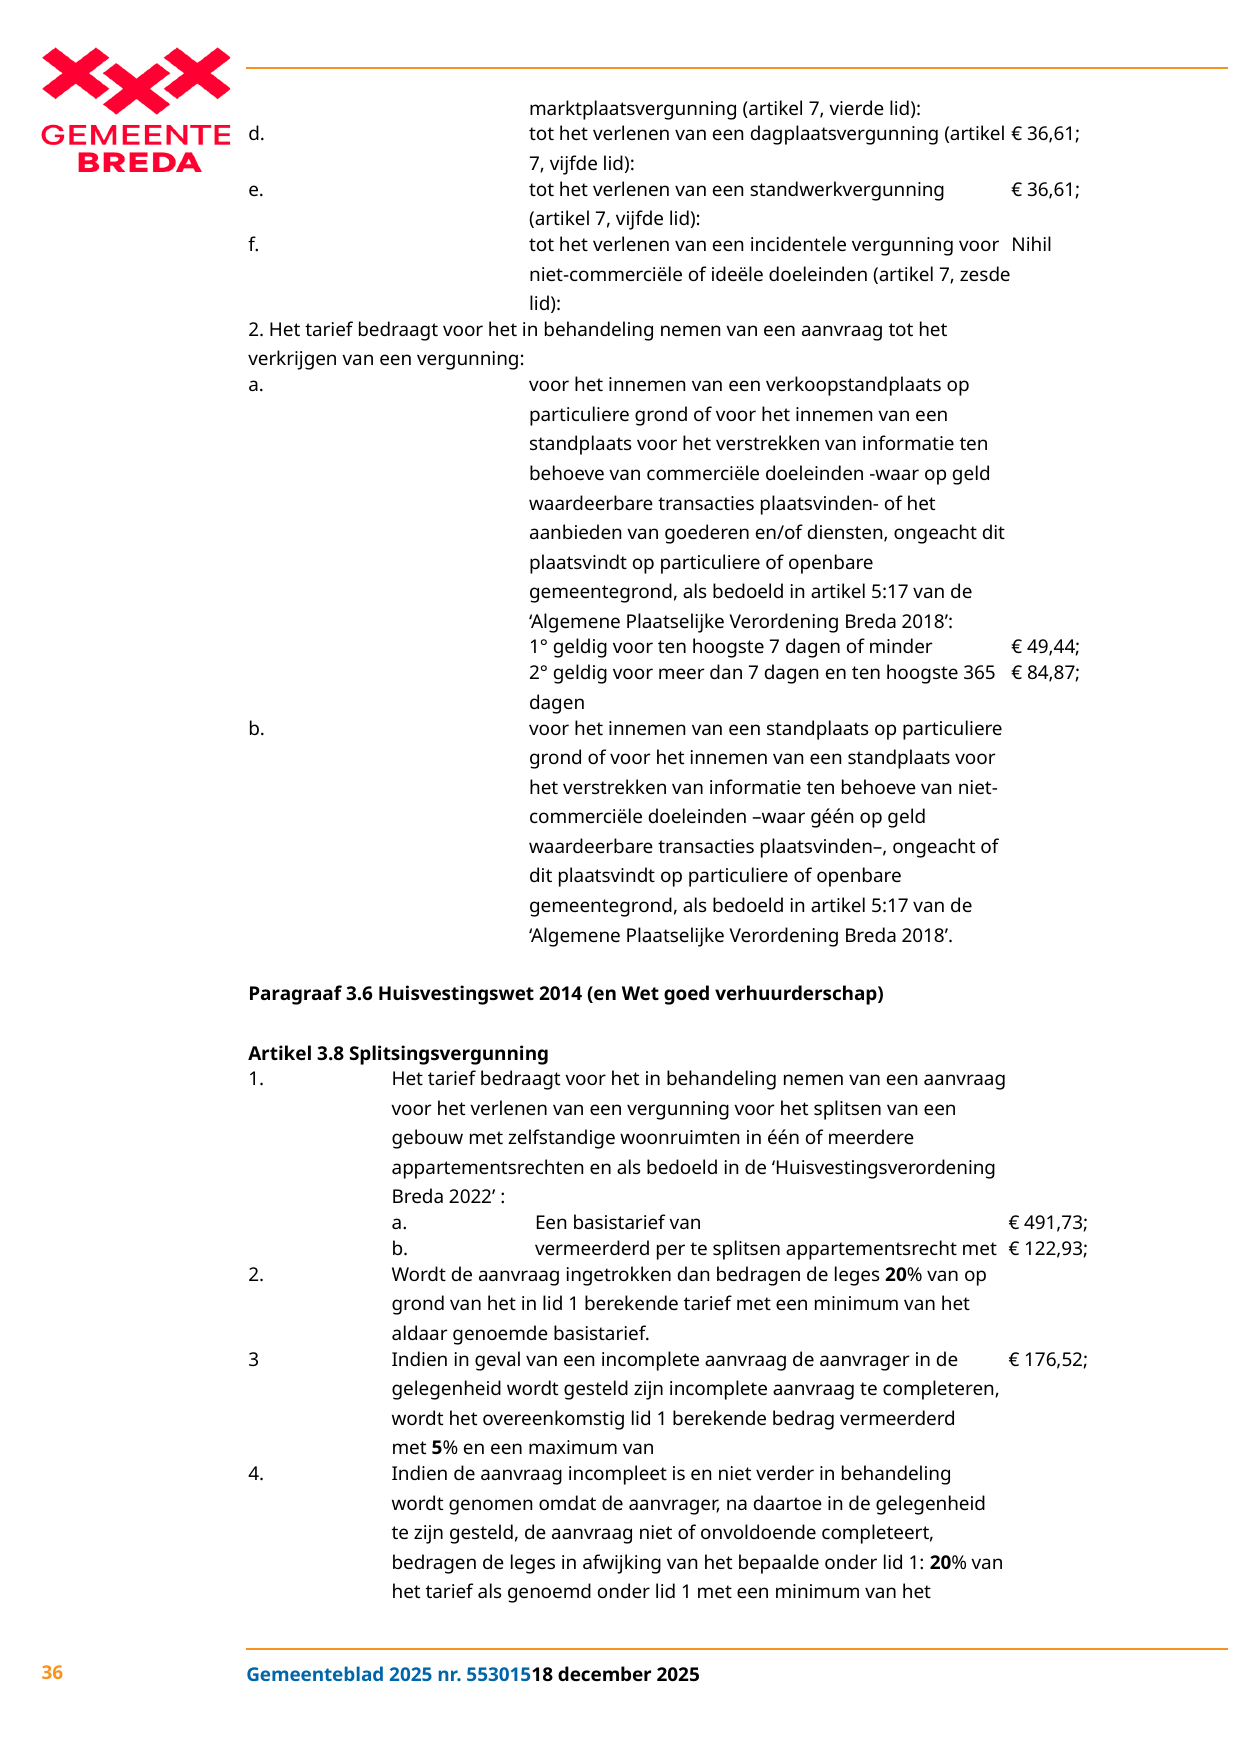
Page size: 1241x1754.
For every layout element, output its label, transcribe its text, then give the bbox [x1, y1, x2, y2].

table_cell € 49,44; [1011, 634, 1152, 659]
table_cell [1011, 715, 1152, 948]
table_cell € 122,93; [1008, 1235, 1152, 1261]
table_cell voor het innemen van een standplaats op particuliere grond of voor het innemen van een standplaats voor het verstrekken van informatie ten behoeve van niet-commerciële doeleinden –waar géén op geld waardeerbare transacties plaatsvinden–, ongeacht of dit plaatsvindt op particuliere of openbare gemeentegrond, als bedoeld in artikel 5:17 van de ‘Algemene Plaatselijke Verordening Breda 2018’. [529, 715, 1011, 948]
table_cell [1008, 1261, 1152, 1346]
table_cell 2. [248, 1261, 391, 1346]
table_cell Een basistarief van [535, 1210, 1008, 1235]
text Paragraaf 3.6 Huisvestingswet 2014 (en Wet goed verhuurderschap) [248, 980, 1152, 1006]
table_cell [1008, 1460, 1152, 1604]
table_cell Indien de aanvraag incompleet is en niet verder in behandeling wordt genomen omdat de aanvrager, na daartoe in de gelegenheid te zijn gesteld, de aanvraag niet of onvoldoende completeert, bedragen de leges in afwijking van het bepaalde onder lid 1: 20% van het tarief als genoemd onder lid 1 met een minimum van het [391, 1460, 1008, 1604]
table_cell [248, 660, 529, 715]
picture [41, 47, 231, 172]
table_cell 1° geldig voor ten hoogste 7 dagen of minder [529, 634, 1011, 659]
table_cell vermeerderd per te splitsen appartementsrecht met [535, 1235, 1008, 1261]
table_cell [1011, 95, 1152, 121]
table_cell marktplaatsvergunning (artikel 7, vierde lid): [529, 95, 1011, 121]
table_header [1008, 1040, 1152, 1065]
table_cell f. [248, 231, 529, 316]
table_cell Indien in geval van een incomplete aanvraag de aanvrager in de gelegenheid wordt gesteld zijn incomplete aanvraag te completeren, wordt het overeenkomstig lid 1 berekende bedrag vermeerderd met 5% en een maximum van [391, 1346, 1008, 1460]
table_cell € 36,61; [1011, 176, 1152, 231]
table_cell [1011, 316, 1152, 371]
table_cell 4. [248, 1460, 391, 1604]
table_cell 2° geldig voor meer dan 7 dagen en ten hoogste 365 dagen [529, 660, 1011, 715]
table_cell b. [391, 1235, 535, 1261]
table_cell d. [248, 121, 529, 176]
table_cell [1008, 1065, 1152, 1209]
table_cell e. [248, 176, 529, 231]
table_header Artikel 3.8 Splitsingsvergunning [248, 1040, 1008, 1065]
table_cell tot het verlenen van een incidentele vergunning voor niet-commerciële of ideële doeleinden (artikel 7, zesde lid): [529, 231, 1011, 316]
table_cell a. [248, 371, 529, 634]
table_cell 3 [248, 1346, 391, 1460]
table_cell Nihil [1011, 231, 1152, 316]
table_cell 2. Het tarief bedraagt voor het in behandeling nemen van een aanvraag tot het verkrijgen van een vergunning: [248, 316, 1011, 371]
table_cell Het tarief bedraagt voor het in behandeling nemen van een aanvraag voor het verlenen van een vergunning voor het splitsen van een gebouw met zelfstandige woonruimten in één of meerdere appartementsrechten en als bedoeld in de ‘Huisvestingsverordening Breda 2022’ : [391, 1065, 1008, 1209]
table_cell [248, 1210, 391, 1235]
table_cell [248, 634, 529, 659]
table_cell € 491,73; [1008, 1210, 1152, 1235]
table_cell tot het verlenen van een dagplaatsvergunning (artikel 7, vijfde lid): [529, 121, 1011, 176]
table_cell tot het verlenen van een standwerkvergunning (artikel 7, vijfde lid): [529, 176, 1011, 231]
table_cell [1011, 371, 1152, 634]
table_cell a. [391, 1210, 535, 1235]
table_cell € 176,52; [1008, 1346, 1152, 1460]
table_cell voor het innemen van een verkoopstandplaats op particuliere grond of voor het innemen van een standplaats voor het verstrekken van informatie ten behoeve van commerciële doeleinden -waar op geld waardeerbare transacties plaatsvinden- of het aanbieden van goederen en/of diensten, ongeacht dit plaatsvindt op particuliere of openbare gemeentegrond, als bedoeld in artikel 5:17 van de ‘Algemene Plaatselijke Verordening Breda 2018’: [529, 371, 1011, 634]
table_cell [248, 1235, 391, 1261]
table_cell Wordt de aanvraag ingetrokken dan bedragen de leges 20% van op grond van het in lid 1 berekende tarief met een minimum van het aldaar genoemde basistarief. [391, 1261, 1008, 1346]
table_cell 1. [248, 1065, 391, 1209]
table_cell [248, 95, 529, 121]
table_cell b. [248, 715, 529, 948]
table_cell € 84,87; [1011, 660, 1152, 715]
table_cell € 36,61; [1011, 121, 1152, 176]
